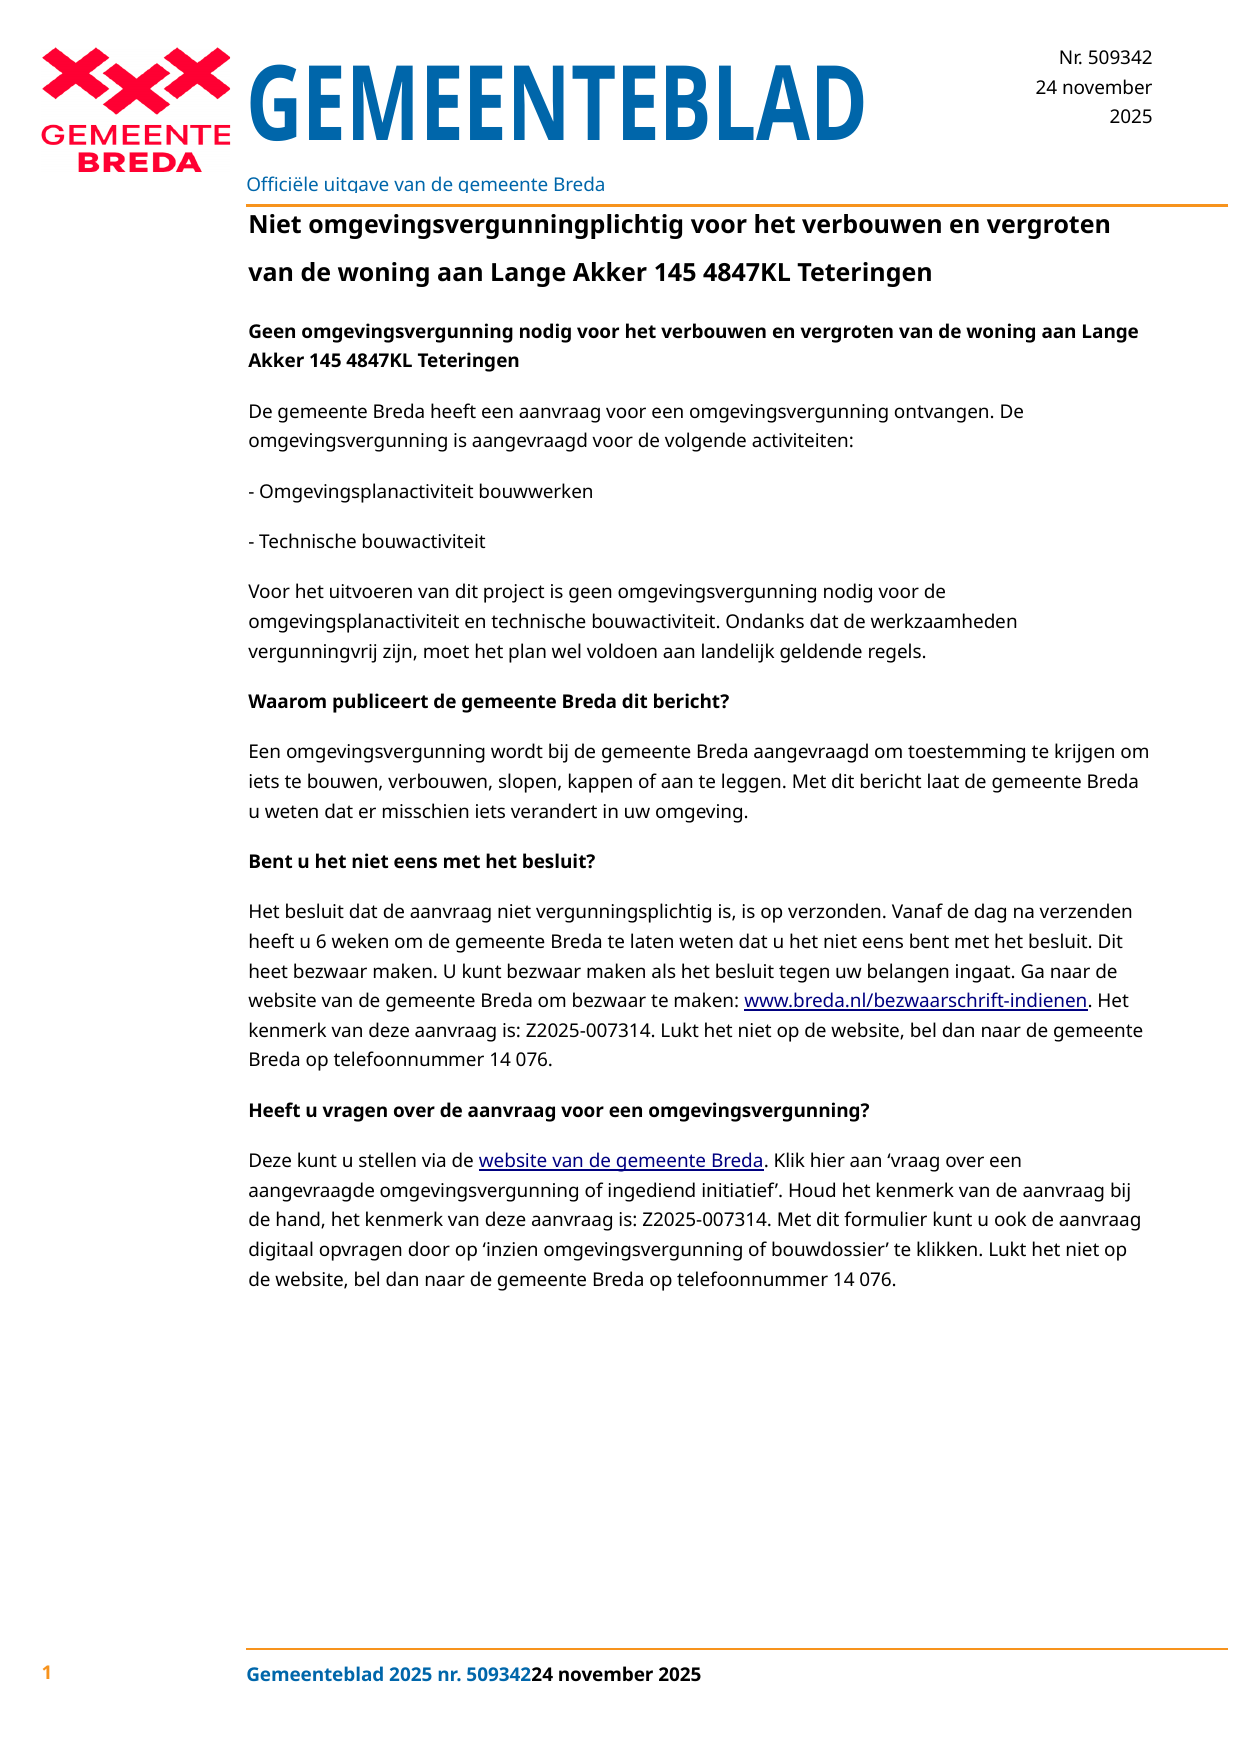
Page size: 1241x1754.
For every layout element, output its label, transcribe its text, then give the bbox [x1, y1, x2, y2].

text Geen omgevingsvergunning nodig voor het verbouwen en vergroten van de woning aan Lange Akker 145 4847KL Teteringen [248, 318, 1152, 373]
text Bent u het niet eens met het besluit? [248, 848, 1152, 874]
text Waarom publiceert de gemeente Breda dit bericht? [248, 688, 1152, 714]
text Een omgevingsvergunning wordt bij de gemeente Breda aangevraagd om toestemming te krijgen om iets te bouwen, verbouwen, slopen, kappen of aan te leggen. Met dit bericht laat de gemeente Breda u weten dat er misschien iets verandert in uw omgeving. [248, 739, 1152, 824]
text - Technische bouwactiviteit [248, 528, 1152, 554]
text - Omgevingsplanactiviteit bouwwerken [248, 478, 1152, 504]
picture [41, 47, 231, 172]
text Heeft u vragen over de aanvraag voor een omgevingsvergunning? [248, 1097, 1152, 1123]
text Niet omgevingsvergunningplichtig voor het verbouwen en vergroten van de woning aan Lange Akker 145 4847KL Teteringen [248, 207, 1152, 288]
text Voor het uitvoeren van dit project is geen omgevingsvergunning nodig voor de omgevingsplanactiviteit en technische bouwactiviteit. Ondanks dat de werkzaamheden vergunningvrij zijn, moet het plan wel voldoen aan landelijk geldende regels. [248, 579, 1152, 664]
text Het besluit dat de aanvraag niet vergunningsplichtig is, is op verzonden. Vanaf de dag na verzenden heeft u 6 weken om de gemeente Breda te laten weten dat u het niet eens bent met het besluit. Dit heet bezwaar maken. U kunt bezwaar maken als het besluit tegen uw belangen ingaat. Ga naar de website van de gemeente Breda om bezwaar te maken: www.breda.nl/bezwaarschrift-indienen. Het kenmerk van deze aanvraag is: Z2025-007314. Lukt het niet op de website, bel dan naar de gemeente Breda op telefoonnummer 14 076. [248, 899, 1152, 1072]
text De gemeente Breda heeft een aanvraag voor een omgevingsvergunning ontvangen. De omgevingsvergunning is aangevraagd voor de volgende activiteiten: [248, 398, 1152, 453]
text Deze kunt u stellen via de website van de gemeente Breda. Klik hier aan ‘vraag over een aangevraagde omgevingsvergunning of ingediend initiatief’. Houd het kenmerk van de aanvraag bij de hand, het kenmerk van deze aanvraag is: Z2025-007314. Met dit formulier kunt u ook de aanvraag digitaal opvragen door op ‘inzien omgevingsvergunning of bouwdossier’ te klikken. Lukt het niet op de website, bel dan naar de gemeente Breda op telefoonnummer 14 076. [248, 1147, 1152, 1292]
